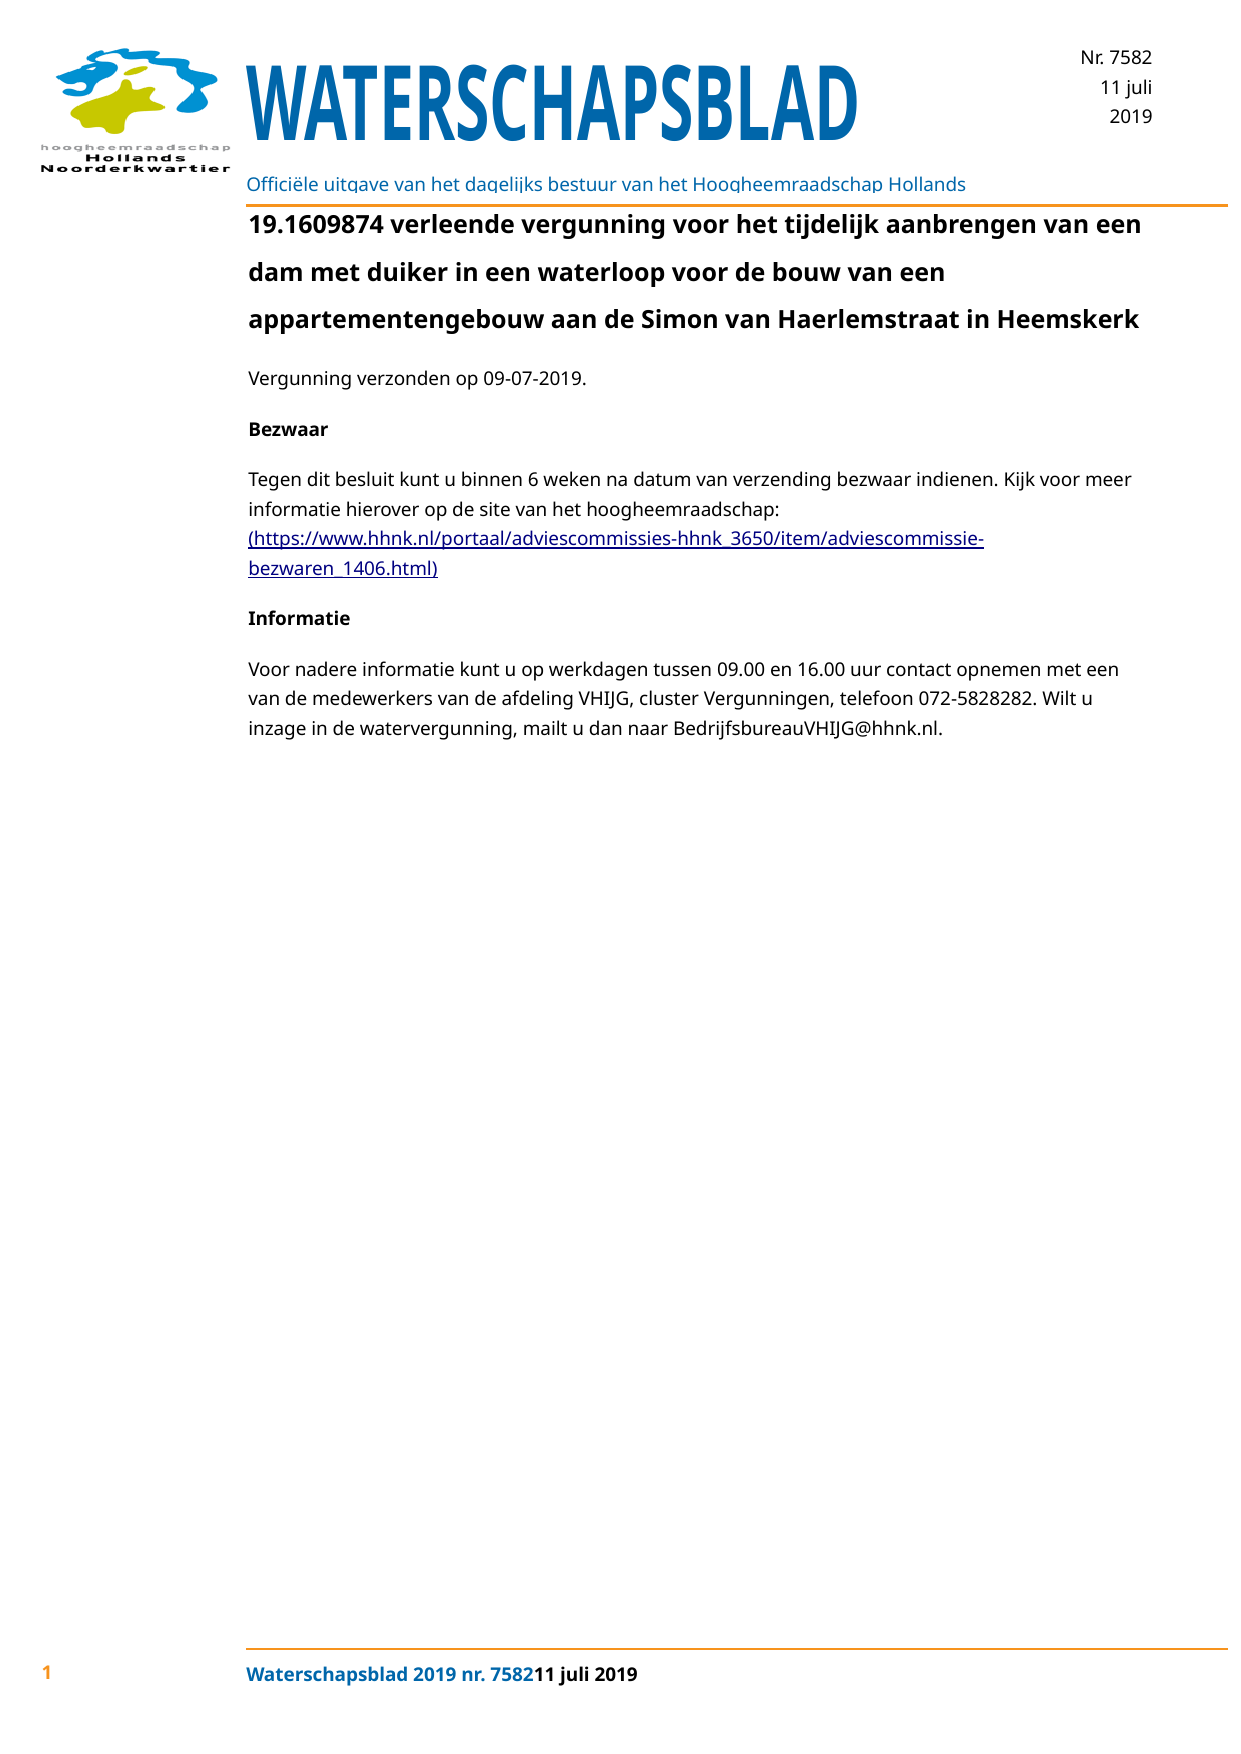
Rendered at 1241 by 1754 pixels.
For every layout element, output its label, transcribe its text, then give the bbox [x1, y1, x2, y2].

picture [41, 47, 231, 172]
text Informatie [248, 606, 1152, 631]
text Vergunning verzonden op 09-07-2019. [248, 366, 1152, 391]
text 19.1609874 verleende vergunning voor het tijdelijk aanbrengen van een dam met duiker in een waterloop voor de bouw van een appartementengebouw aan de Simon van Haerlemstraat in Heemskerk [248, 207, 1152, 336]
text Bezwaar [248, 416, 1152, 442]
text Tegen dit besluit kunt u binnen 6 weken na datum van verzending bezwaar indienen. Kijk voor meer informatie hierover op de site van het hoogheemraadschap: (https://www.hhnk.nl/portaal/adviescommissies-hhnk_3650/item/adviescommissie-bezwaren_1406.html) [248, 466, 1152, 581]
text Voor nadere informatie kunt u op werkdagen tussen 09.00 en 16.00 uur contact opnemen met een van de medewerkers van de afdeling VHIJG, cluster Vergunningen, telefoon 072-5828282. Wilt u inzage in de watervergunning, mailt u dan naar BedrijfsbureauVHIJG@hhnk.nl. [248, 656, 1152, 741]
